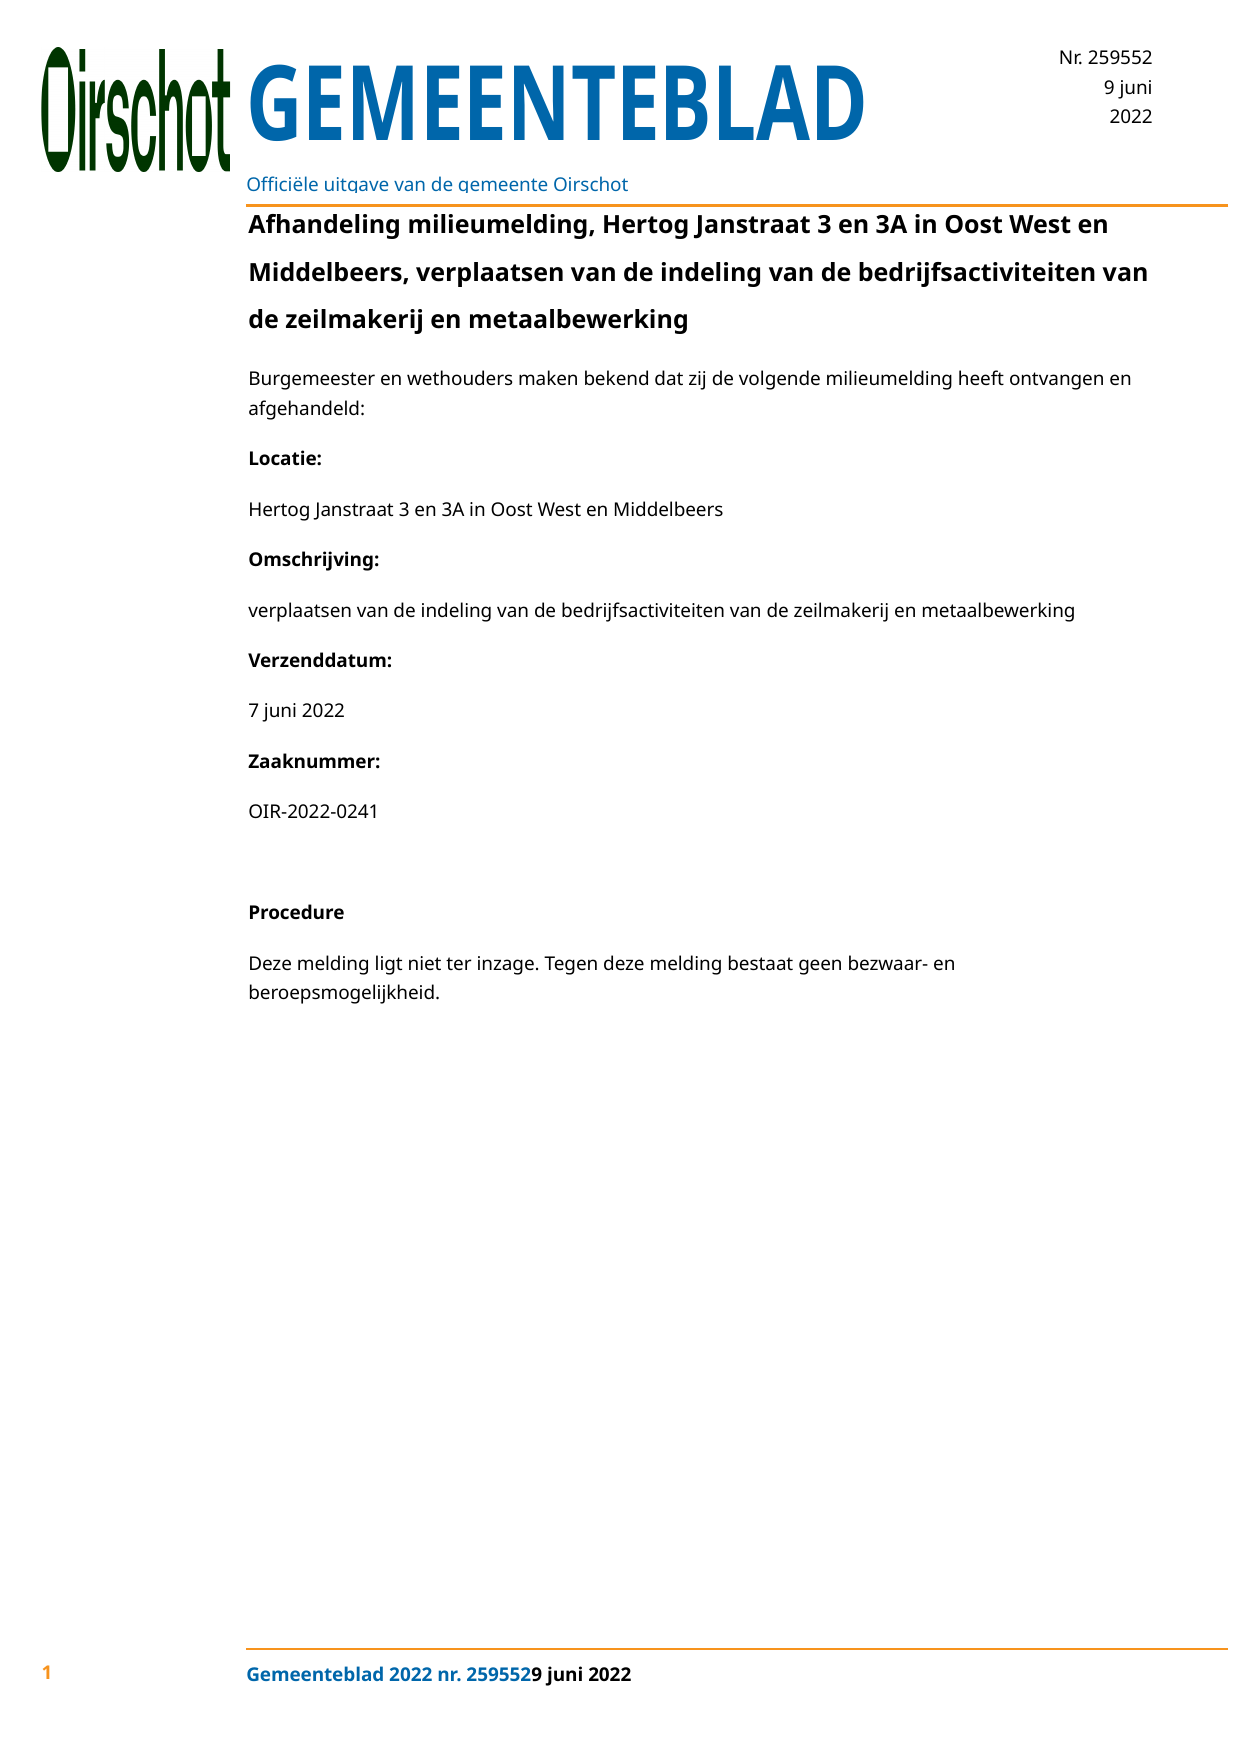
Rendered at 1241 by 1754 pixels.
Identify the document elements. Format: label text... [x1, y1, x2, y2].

text Omschrijving: [248, 546, 1152, 572]
text Procedure [248, 899, 1152, 925]
picture [41, 47, 231, 172]
text Burgemeester en wethouders maken bekend dat zij de volgende milieumelding heeft ontvangen en afgehandeld: [248, 366, 1152, 421]
text Verzenddatum: [248, 647, 1152, 673]
text verplaatsen van de indeling van de bedrijfsactiviteiten van de zeilmakerij en metaalbewerking [248, 597, 1152, 622]
text 7 juni 2022 [248, 698, 1152, 723]
text OIR-2022-0241 [248, 798, 1152, 824]
text Deze melding ligt niet ter inzage. Tegen deze melding bestaat geen bezwaar- en beroepsmogelijkheid. [248, 950, 1152, 1005]
text Hertog Janstraat 3 en 3A in Oost West en Middelbeers [248, 496, 1152, 522]
text Locatie: [248, 446, 1152, 471]
text Afhandeling milieumelding, Hertog Janstraat 3 en 3A in Oost West en Middelbeers, verplaatsen van de indeling van de bedrijfsactiviteiten van de zeilmakerij en metaalbewerking [248, 207, 1152, 336]
text Zaaknummer: [248, 748, 1152, 774]
